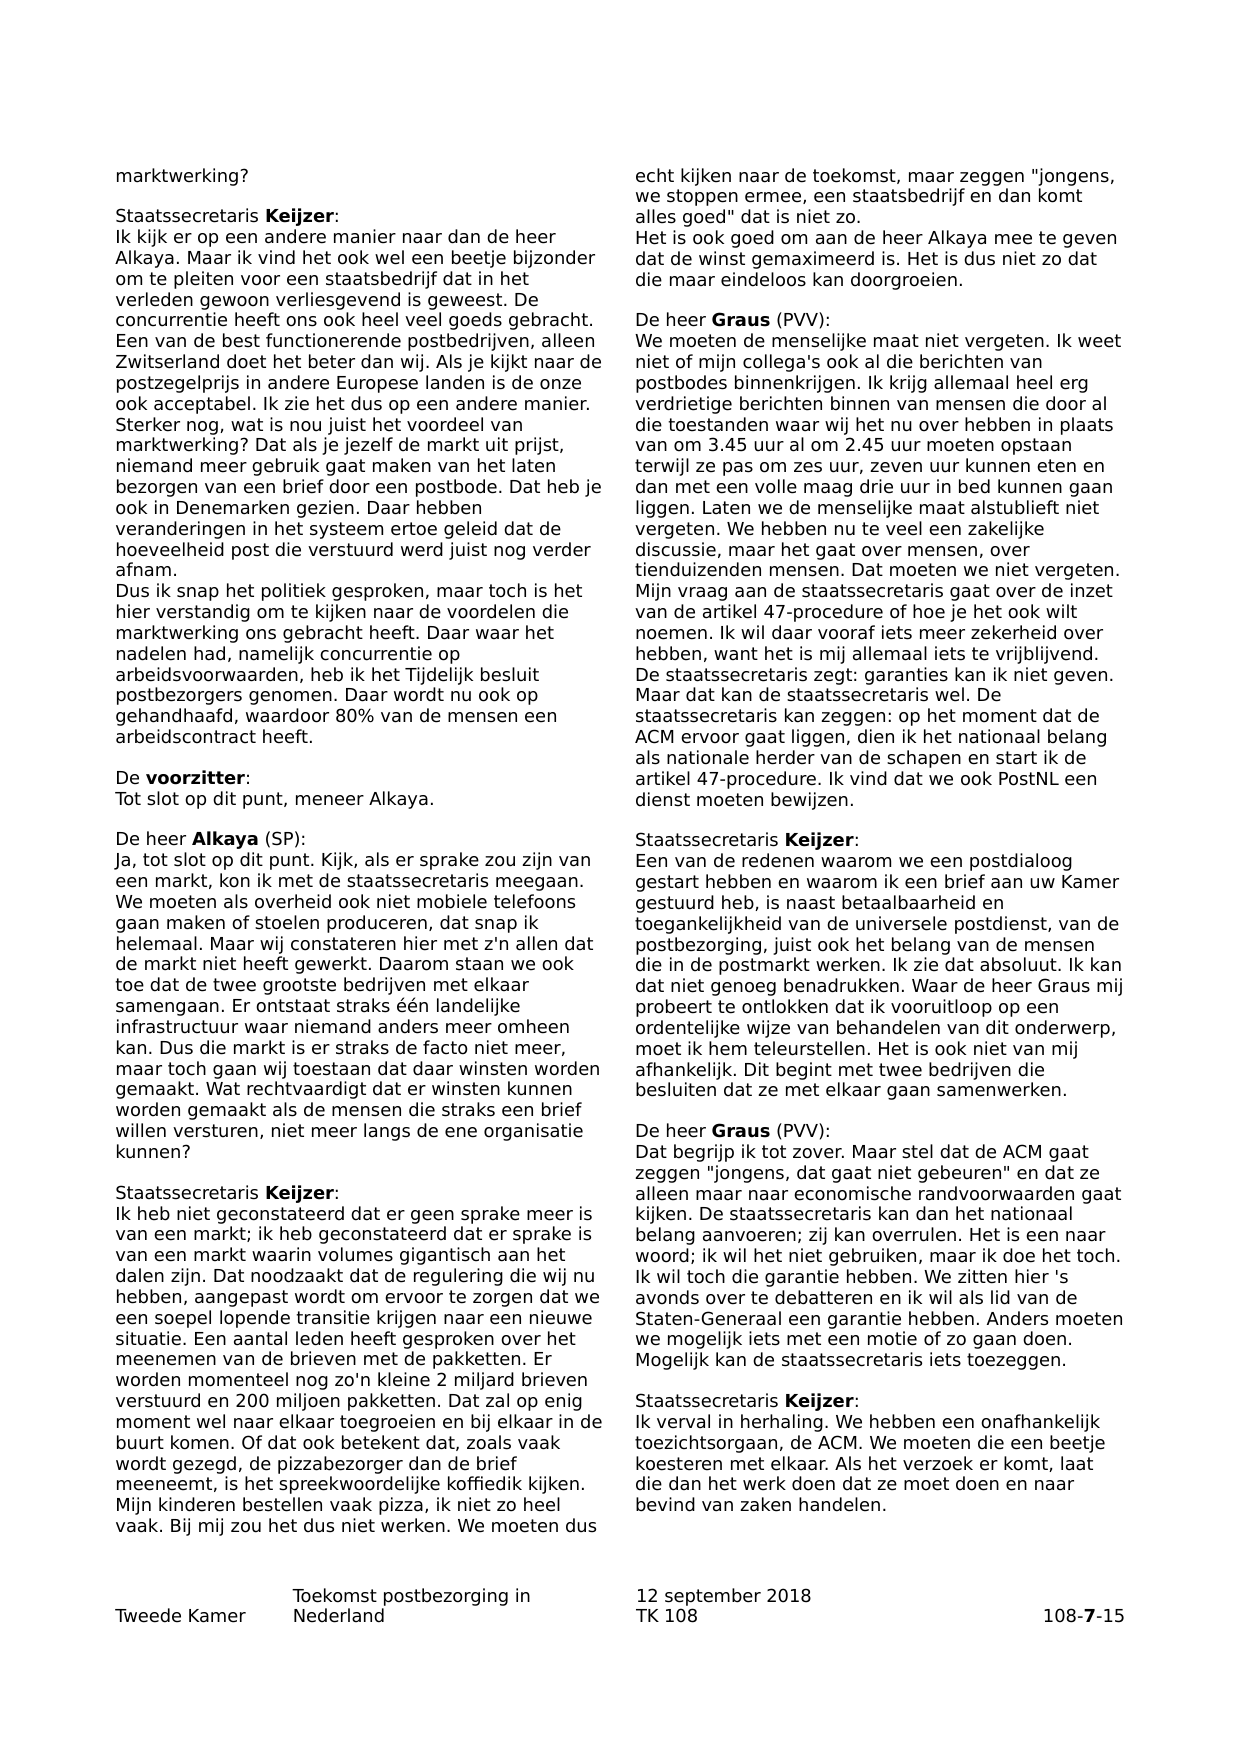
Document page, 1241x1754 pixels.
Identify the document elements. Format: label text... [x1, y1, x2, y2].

text Het is ook goed om aan de heer Alkaya mee te geven dat de winst gemaximeerd is. Het is dus niet zo dat die maar eindeloos kan doorgroeien. [635, 228, 1125, 290]
text Staatssecretaris Keijzer: [115, 1182, 605, 1203]
text marktwerking? [115, 165, 605, 186]
text Staatssecretaris Keijzer: [635, 1391, 1125, 1412]
text Een van de redenen waarom we een postdialoog gestart hebben en waarom ik een brief aan uw Kamer gestuurd heb, is naast betaalbaarheid en toegankelijkheid van de universele postdienst, van de postbezorging, juist ook het belang van de mensen die in de postmarkt werken. Ik zie dat absoluut. Ik kan dat niet genoeg benadrukken. Waar de heer Graus mij probeert te ontlokken dat ik vooruitloop op een ordentelijke wijze van behandelen van dit onderwerp, moet ik hem teleurstellen. Het is ook niet van mij afhankelijk. Dit begint met twee bedrijven die besluiten dat ze met elkaar gaan samenwerken. [635, 851, 1125, 1101]
text Dat begrijp ik tot zover. Maar stel dat de ACM gaat zeggen "jongens, dat gaat niet gebeuren" en dat ze alleen maar naar economische randvoorwaarden gaat kijken. De staatssecretaris kan dan het nationaal belang aanvoeren; zij kan overrulen. Het is een naar woord; ik wil het niet gebruiken, maar ik doe het toch. Ik wil toch die garantie hebben. We zitten hier 's avonds over te debatteren en ik wil als lid van de Staten-Generaal een garantie hebben. Anders moeten we mogelijk iets met een motie of zo gaan doen. Mogelijk kan de staatssecretaris iets toezeggen. [635, 1142, 1125, 1371]
text Ik verval in herhaling. We hebben een onafhankelijk toezichtsorgaan, de ACM. We moeten die een beetje koesteren met elkaar. Als het verzoek er komt, laat die dan het werk doen dat ze moet doen en naar bevind van zaken handelen. [635, 1412, 1125, 1516]
text Staatssecretaris Keijzer: [115, 206, 605, 227]
text echt kijken naar de toekomst, maar zeggen "jongens, we stoppen ermee, een staatsbedrijf en dan komt alles goed" dat is niet zo. [635, 165, 1125, 228]
text Dus ik snap het politiek gesproken, maar toch is het hier verstandig om te kijken naar de voordelen die marktwerking ons gebracht heeft. Daar waar het nadelen had, namelijk concurrentie op arbeidsvoorwaarden, heb ik het Tijdelijk besluit postbezorgers genomen. Daar wordt nu ook op gehandhaafd, waardoor 80% van de mensen een arbeidscontract heeft. [115, 581, 605, 748]
text We moeten de menselijke maat niet vergeten. Ik weet niet of mijn collega's ook al die berichten van postbodes binnenkrijgen. Ik krijg allemaal heel erg verdrietige berichten binnen van mensen die door al die toestanden waar wij het nu over hebben in plaats van om 3.45 uur al om 2.45 uur moeten opstaan terwijl ze pas om zes uur, zeven uur kunnen eten en dan met een volle maag drie uur in bed kunnen gaan liggen. Laten we de menselijke maat alstublieft niet vergeten. We hebben nu te veel een zakelijke discussie, maar het gaat over mensen, over tienduizenden mensen. Dat moeten we niet vergeten. [635, 331, 1125, 581]
text Mijn vraag aan de staatssecretaris gaat over de inzet van de artikel 47-procedure of hoe je het ook wilt noemen. Ik wil daar vooraf iets meer zekerheid over hebben, want het is mij allemaal iets te vrijblijvend. De staatssecretaris zegt: garanties kan ik niet geven. Maar dat kan de staatssecretaris wel. De staatssecretaris kan zeggen: op het moment dat de ACM ervoor gaat liggen, dien ik het nationaal belang als nationale herder van de schapen en start ik de artikel 47-procedure. Ik vind dat we ook PostNL een dienst moeten bewijzen. [635, 581, 1125, 810]
text De heer Graus (PVV): [635, 1121, 1125, 1142]
text Ja, tot slot op dit punt. Kijk, als er sprake zou zijn van een markt, kon ik met de staatssecretaris meegaan. We moeten als overheid ook niet mobiele telefoons gaan maken of stoelen produceren, dat snap ik helemaal. Maar wij constateren hier met z'n allen dat de markt niet heeft gewerkt. Daarom staan we ook toe dat de twee grootste bedrijven met elkaar samengaan. Er ontstaat straks één landelijke infrastructuur waar niemand anders meer omheen kan. Dus die markt is er straks de facto niet meer, maar toch gaan wij toestaan dat daar winsten worden gemaakt. Wat rechtvaardigt dat er winsten kunnen worden gemaakt als de mensen die straks een brief willen versturen, niet meer langs de ene organisatie kunnen? [115, 850, 605, 1162]
text Ik heb niet geconstateerd dat er geen sprake meer is van een markt; ik heb geconstateerd dat er sprake is van een markt waarin volumes gigantisch aan het dalen zijn. Dat noodzaakt dat de regulering die wij nu hebben, aangepast wordt om ervoor te zorgen dat we een soepel lopende transitie krijgen naar een nieuwe situatie. Een aantal leden heeft gesproken over het meenemen van de brieven met de pakketten. Er worden momenteel nog zo'n kleine 2 miljard brieven verstuurd en 200 miljoen pakketten. Dat zal op enig moment wel naar elkaar toegroeien en bij elkaar in de buurt komen. Of dat ook betekent dat, zoals vaak wordt gezegd, de pizzabezorger dan de brief meeneemt, is het spreekwoordelijke koffiedik kijken. Mijn kinderen bestellen vaak pizza, ik niet zo heel vaak. Bij mij zou het dus niet werken. We moeten dus [115, 1203, 605, 1537]
text De voorzitter: [115, 768, 605, 788]
text Ik kijk er op een andere manier naar dan de heer Alkaya. Maar ik vind het ook wel een beetje bijzonder om te pleiten voor een staatsbedrijf dat in het verleden gewoon verliesgevend is geweest. De concurrentie heeft ons ook heel veel goeds gebracht. Een van de best functionerende postbedrijven, alleen Zwitserland doet het beter dan wij. Als je kijkt naar de postzegelprijs in andere Europese landen is de onze ook acceptabel. Ik zie het dus op een andere manier. Sterker nog, wat is nou juist het voordeel van marktwerking? Dat als je jezelf de markt uit prijst, niemand meer gebruik gaat maken van het laten bezorgen van een brief door een postbode. Dat heb je ook in Denemarken gezien. Daar hebben veranderingen in het systeem ertoe geleid dat de hoeveelheid post die verstuurd werd juist nog verder afnam. [115, 227, 605, 581]
text Tot slot op dit punt, meneer Alkaya. [115, 788, 605, 809]
text De heer Alkaya (SP): [115, 829, 605, 850]
text Staatssecretaris Keijzer: [635, 830, 1125, 851]
text De heer Graus (PVV): [635, 310, 1125, 331]
